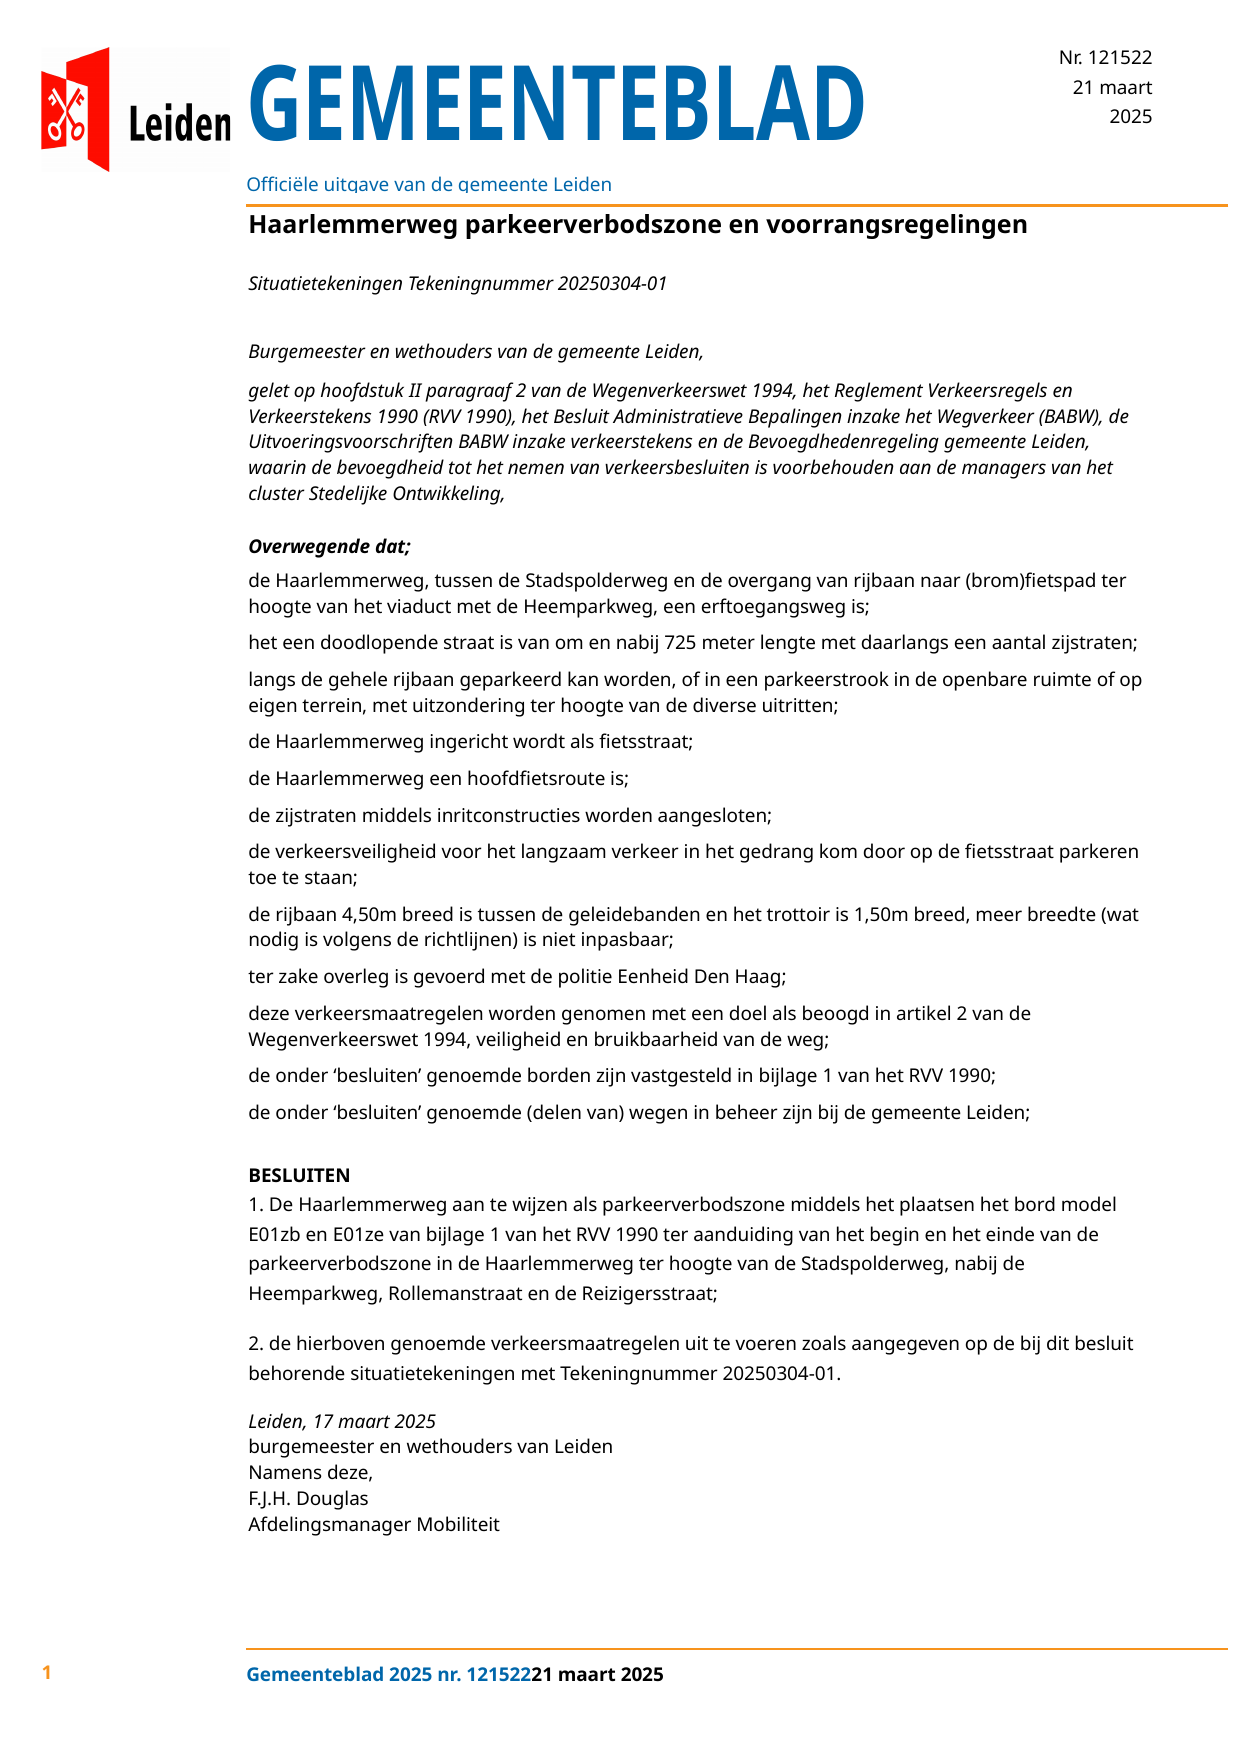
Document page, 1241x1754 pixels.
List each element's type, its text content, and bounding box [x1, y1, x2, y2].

text 1. De Haarlemmerweg aan te wijzen als parkeerverbodszone middels het plaatsen het bord model E01zb en E01ze van bijlage 1 van het RVV 1990 ter aanduiding van het begin en het einde van de parkeerverbodszone in de Haarlemmerweg ter hoogte van de Stadspolderweg, nabij de Heemparkweg, Rollemanstraat en de Reizigersstraat; [248, 1191, 1152, 1306]
text de Haarlemmerweg, tussen de Stadspolderweg en de overgang van rijbaan naar (brom)fietspad ter hoogte van het viaduct met de Heemparkweg, een erftoegangsweg is; [248, 567, 1152, 618]
text BESLUITEN [248, 1162, 1152, 1187]
text het een doodlopende straat is van om en nabij 725 meter lengte met daarlangs een aantal zijstraten; [248, 629, 1152, 655]
text Situatietekeningen Tekeningnummer 20250304-01 [248, 270, 1152, 296]
text de Haarlemmerweg een hoofdfietsroute is; [248, 765, 1152, 791]
picture [41, 47, 231, 172]
text Burgemeester en wethouders van de gemeente Leiden, [248, 338, 1152, 364]
text Namens deze, [248, 1459, 1152, 1485]
text de Haarlemmerweg ingericht wordt als fietsstraat; [248, 728, 1152, 754]
text 2. de hierboven genoemde verkeersmaatregelen uit te voeren zoals aangegeven op de bij dit besluit behorende situatietekeningen met Tekeningnummer 20250304-01. [248, 1331, 1152, 1386]
text deze verkeersmaatregelen worden genomen met een doel als beoogd in artikel 2 van de Wegenverkeerswet 1994, veiligheid en bruikbaarheid van de weg; [248, 1000, 1152, 1051]
text de onder ‘besluiten’ genoemde (delen van) wegen in beheer zijn bij de gemeente Leiden; [248, 1099, 1152, 1125]
text langs de gehele rijbaan geparkeerd kan worden, of in een parkeerstrook in de openbare ruimte of op eigen terrein, met uitzondering ter hoogte van de diverse uitritten; [248, 666, 1152, 718]
text gelet op hoofdstuk II paragraaf 2 van de Wegenverkeerswet 1994, het Reglement Verkeersregels en Verkeerstekens 1990 (RVV 1990), het Besluit Administratieve Bepalingen inzake het Wegverkeer (BABW), de Uitvoeringsvoorschriften BABW inzake verkeerstekens en de Bevoegdhedenregeling gemeente Leiden, waarin de bevoegdheid tot het nemen van verkeersbesluiten is voorbehouden aan de managers van het cluster Stedelijke Ontwikkeling, [248, 377, 1152, 506]
text de zijstraten middels inritconstructies worden aangesloten; [248, 802, 1152, 828]
text Overwegende dat; [248, 533, 1152, 559]
text F.J.H. Douglas [248, 1485, 1152, 1511]
text de verkeersveiligheid voor het langzaam verkeer in het gedrang kom door op de fietsstraat parkeren toe te staan; [248, 838, 1152, 890]
text Haarlemmerweg parkeerverbodszone en voorrangsregelingen [248, 207, 1152, 241]
text Leiden, 17 maart 2025 [248, 1408, 1152, 1434]
text de onder ‘besluiten’ genoemde borden zijn vastgesteld in bijlage 1 van het RVV 1990; [248, 1062, 1152, 1088]
text Afdelingsmanager Mobiliteit [248, 1511, 1152, 1537]
text ter zake overleg is gevoerd met de politie Eenheid Den Haag; [248, 963, 1152, 989]
text burgemeester en wethouders van Leiden [248, 1434, 1152, 1459]
text de rijbaan 4,50m breed is tussen de geleidebanden en het trottoir is 1,50m breed, meer breedte (wat nodig is volgens de richtlijnen) is niet inpasbaar; [248, 901, 1152, 952]
